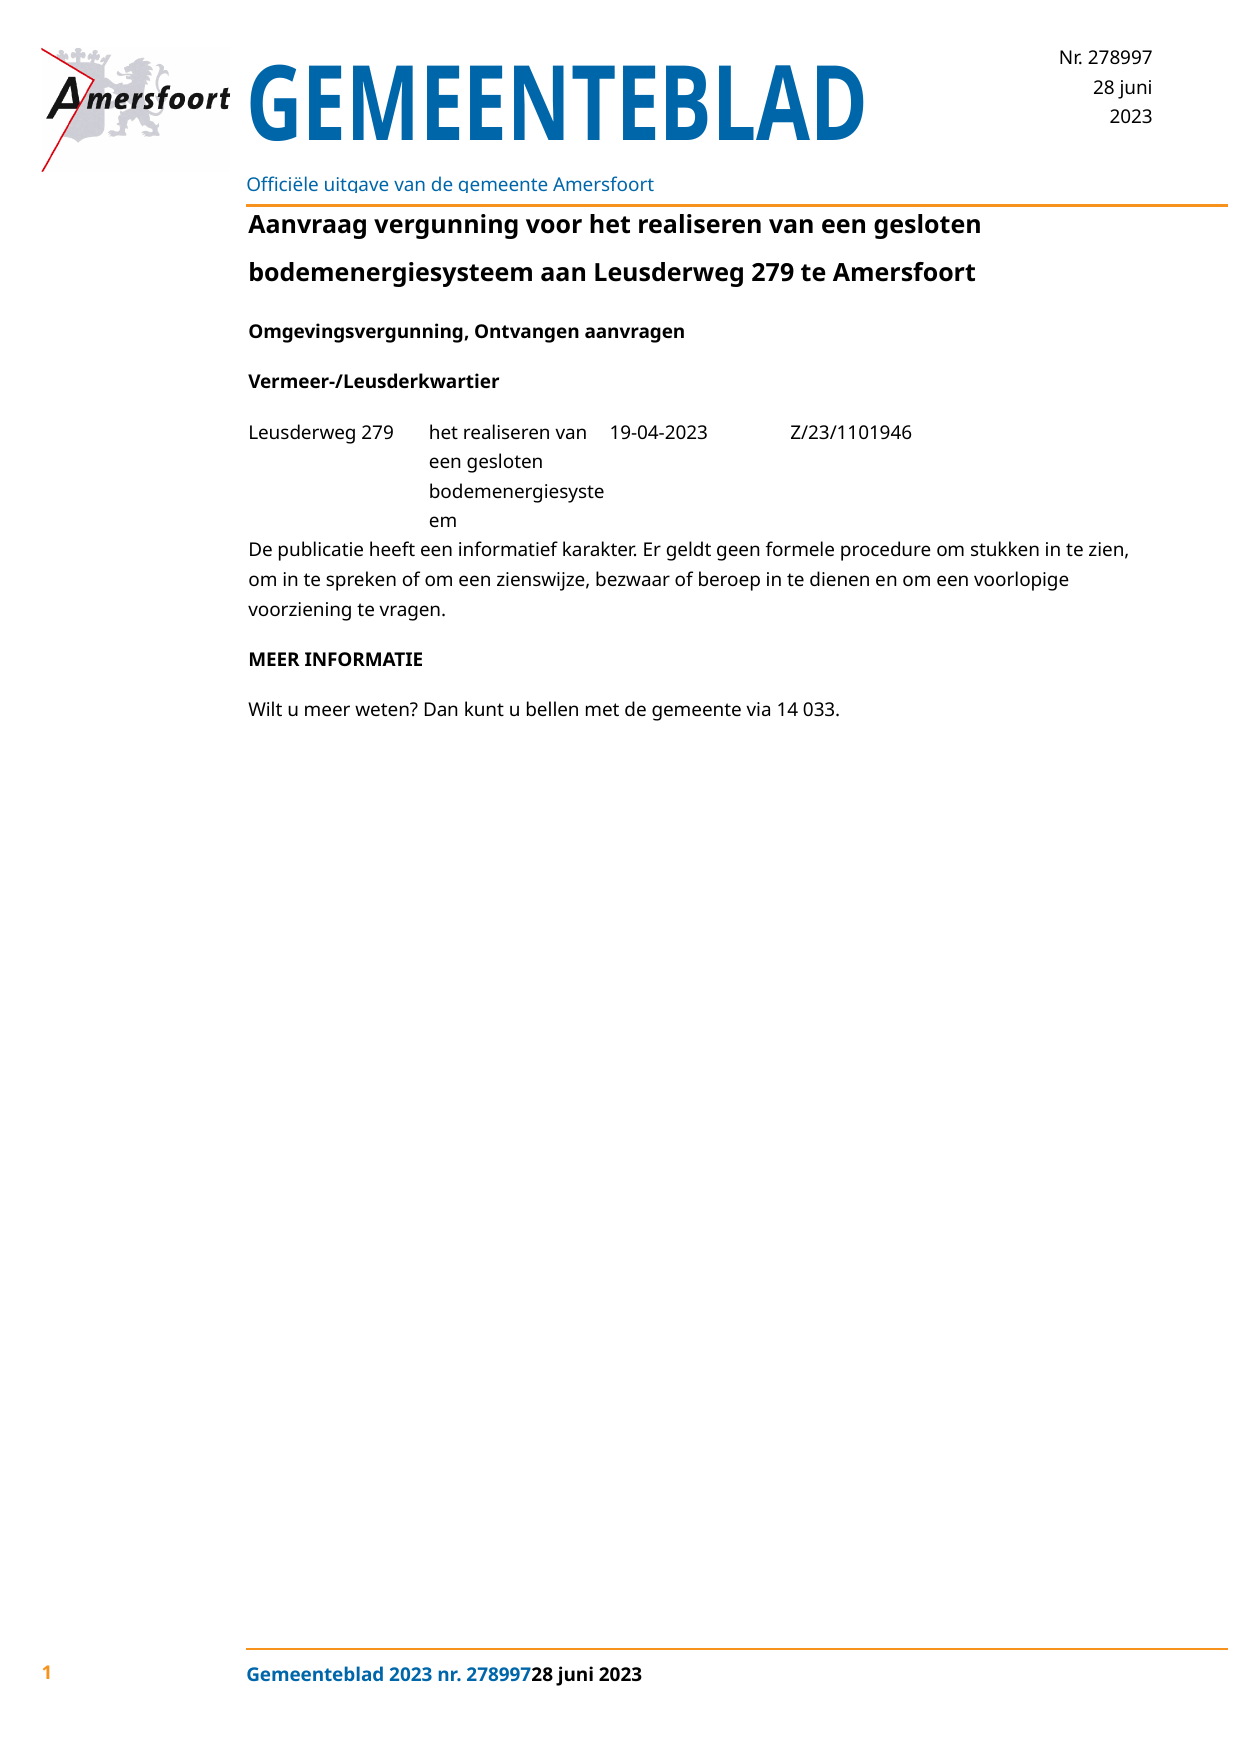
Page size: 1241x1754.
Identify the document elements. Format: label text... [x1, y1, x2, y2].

text Omgevingsvergunning, Ontvangen aanvragen [248, 318, 1152, 344]
table_header Leusderweg 279 [248, 419, 429, 533]
text Aanvraag vergunning voor het realiseren van een gesloten bodemenergiesysteem aan Leusderweg 279 te Amersfoort [248, 207, 1152, 288]
table_header 19-04-2023 [609, 419, 790, 533]
text De publicatie heeft een informatief karakter. Er geldt geen formele procedure om stukken in te zien, om in te spreken of om een zienswijze, bezwaar of beroep in te dienen en om een voorlopige voorziening te vragen. [248, 537, 1152, 621]
table_header [971, 419, 1152, 533]
table_header het realiseren van een gesloten bodemenergiesysteem [429, 419, 609, 533]
text Vermeer-/Leusderkwartier [248, 368, 1152, 394]
table_header Z/23/1101946 [790, 419, 971, 533]
text MEER INFORMATIE [248, 646, 1152, 672]
picture [41, 47, 231, 172]
text Wilt u meer weten? Dan kunt u bellen met de gemeente via 14 033. [248, 697, 1152, 722]
